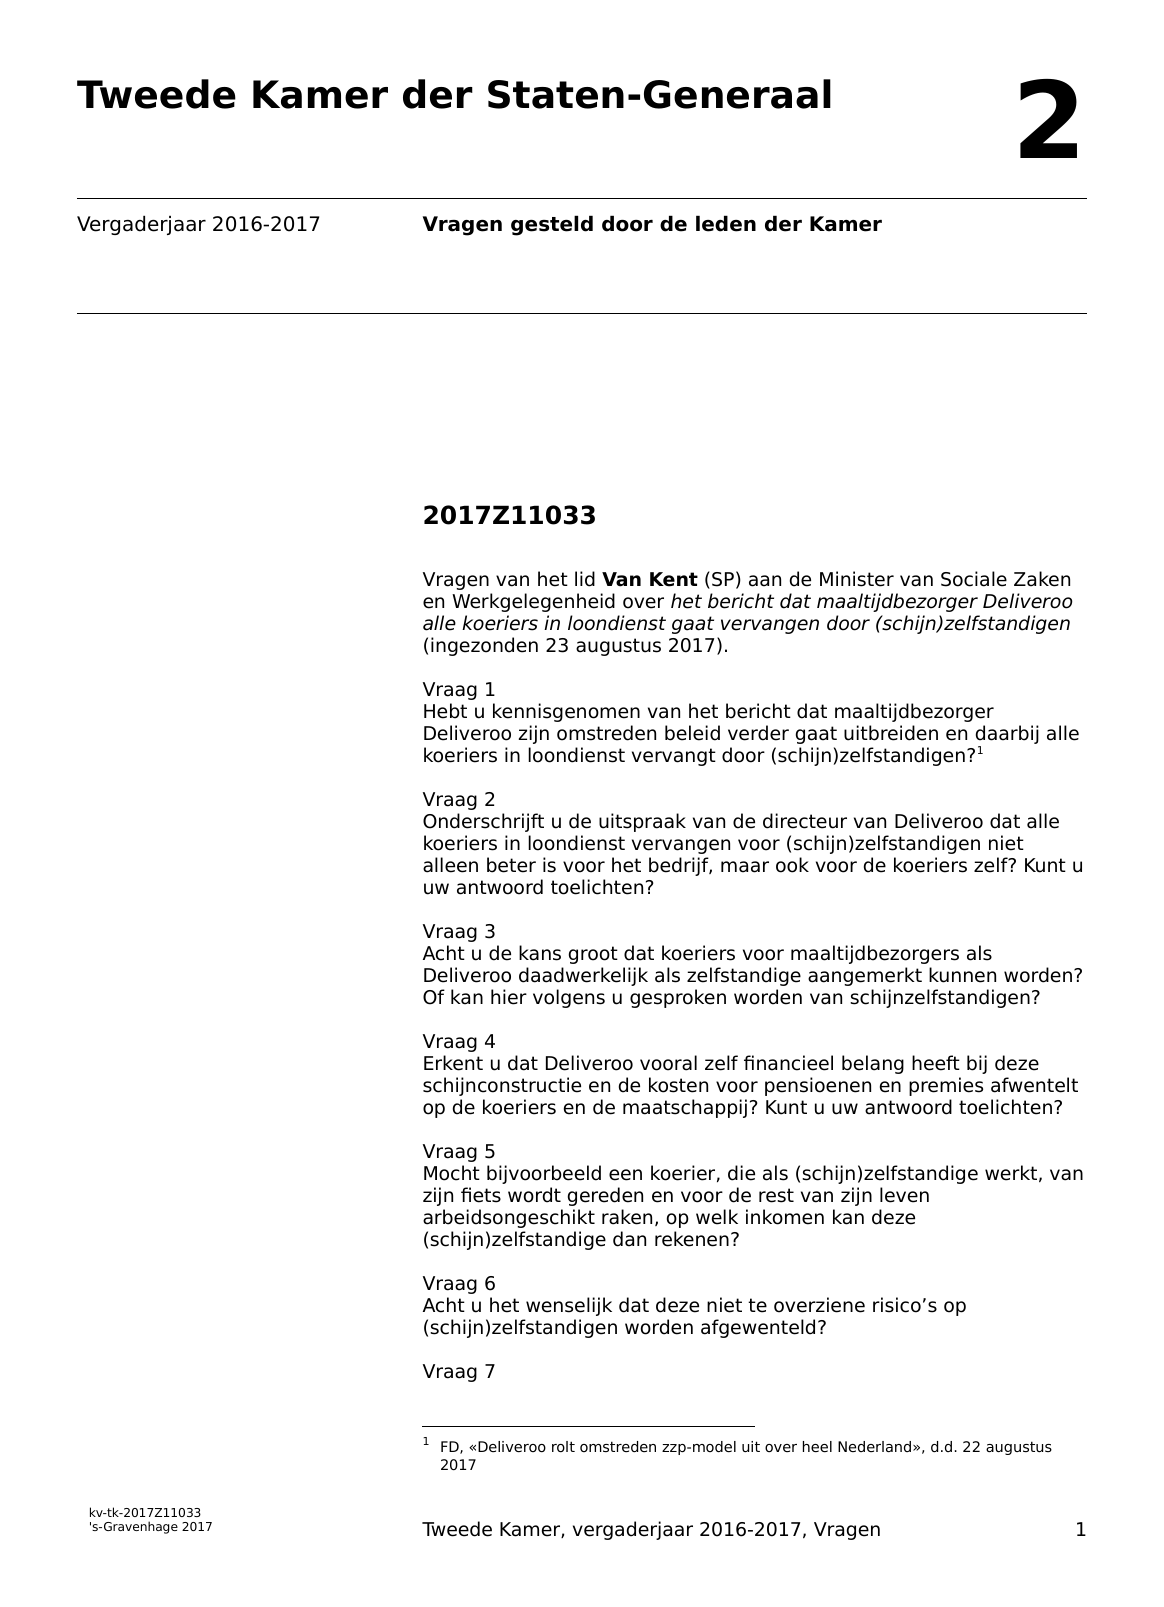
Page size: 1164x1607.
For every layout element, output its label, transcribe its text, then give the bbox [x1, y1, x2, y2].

text 2017Z11033 [422, 501, 1087, 531]
text Vraag 1 [422, 679, 1087, 701]
text Vraag 7 [422, 1361, 1087, 1383]
text Acht u het wenselijk dat deze niet te overziene risico’s op (schijn)zelfstandigen worden afgewenteld? [422, 1295, 1087, 1339]
text Acht u de kans groot dat koeriers voor maaltijdbezorgers als Deliveroo daadwerkelijk als zelfstandige aangemerkt kunnen worden? Of kan hier volgens u gesproken worden van schijnzelfstandigen? [422, 943, 1087, 1009]
table_header 2 [886, 59, 1087, 198]
text FD, «Deliveroo rolt omstreden zzp-model uit over heel Nederland», d.d. 22 augustus 2017 [422, 1435, 1087, 1474]
text Onderschrijft u de uitspraak van de directeur van Deliveroo dat alle koeriers in loondienst vervangen voor (schijn)zelfstandigen niet alleen beter is voor het bedrijf, maar ook voor de koeriers zelf? Kunt u uw antwoord toelichten? [422, 811, 1087, 899]
text Vraag 3 [422, 921, 1087, 943]
text Vraag 2 [422, 789, 1087, 811]
table_header Tweede Kamer der Staten-Generaal [77, 59, 886, 198]
text kv-tk-2017Z11033 [88, 1506, 323, 1520]
text Mocht bijvoorbeeld een koerier, die als (schijn)zelfstandige werkt, van zijn fiets wordt gereden en voor de rest van zijn leven arbeidsongeschikt raken, op welk inkomen kan deze (schijn)zelfstandige dan rekenen? [422, 1163, 1087, 1251]
text Vragen van het lid Van Kent (SP) aan de Minister van Sociale Zaken en Werkgelegenheid over het bericht dat maaltijdbezorger Deliveroo alle koeriers in loondienst gaat vervangen door (schijn)zelfstandigen (ingezonden 23 augustus 2017). [422, 569, 1087, 657]
text Vraag 5 [422, 1141, 1087, 1163]
text Vraag 4 [422, 1031, 1087, 1053]
text 's-Gravenhage 2017 [88, 1520, 323, 1534]
table_cell Vragen gesteld door de leden der Kamer [422, 199, 1087, 313]
text Hebt u kennisgenomen van het bericht dat maaltijdbezorger Deliveroo zijn omstreden beleid verder gaat uitbreiden en daarbij alle koeriers in loondienst vervangt door (schijn)zelfstandigen? [422, 701, 1087, 767]
table_cell Vergaderjaar 2016-2017 [77, 199, 422, 313]
text Vraag 6 [422, 1273, 1087, 1295]
text Erkent u dat Deliveroo vooral zelf financieel belang heeft bij deze schijnconstructie en de kosten voor pensioenen en premies afwentelt op de koeriers en de maatschappij? Kunt u uw antwoord toelichten? [422, 1053, 1087, 1119]
